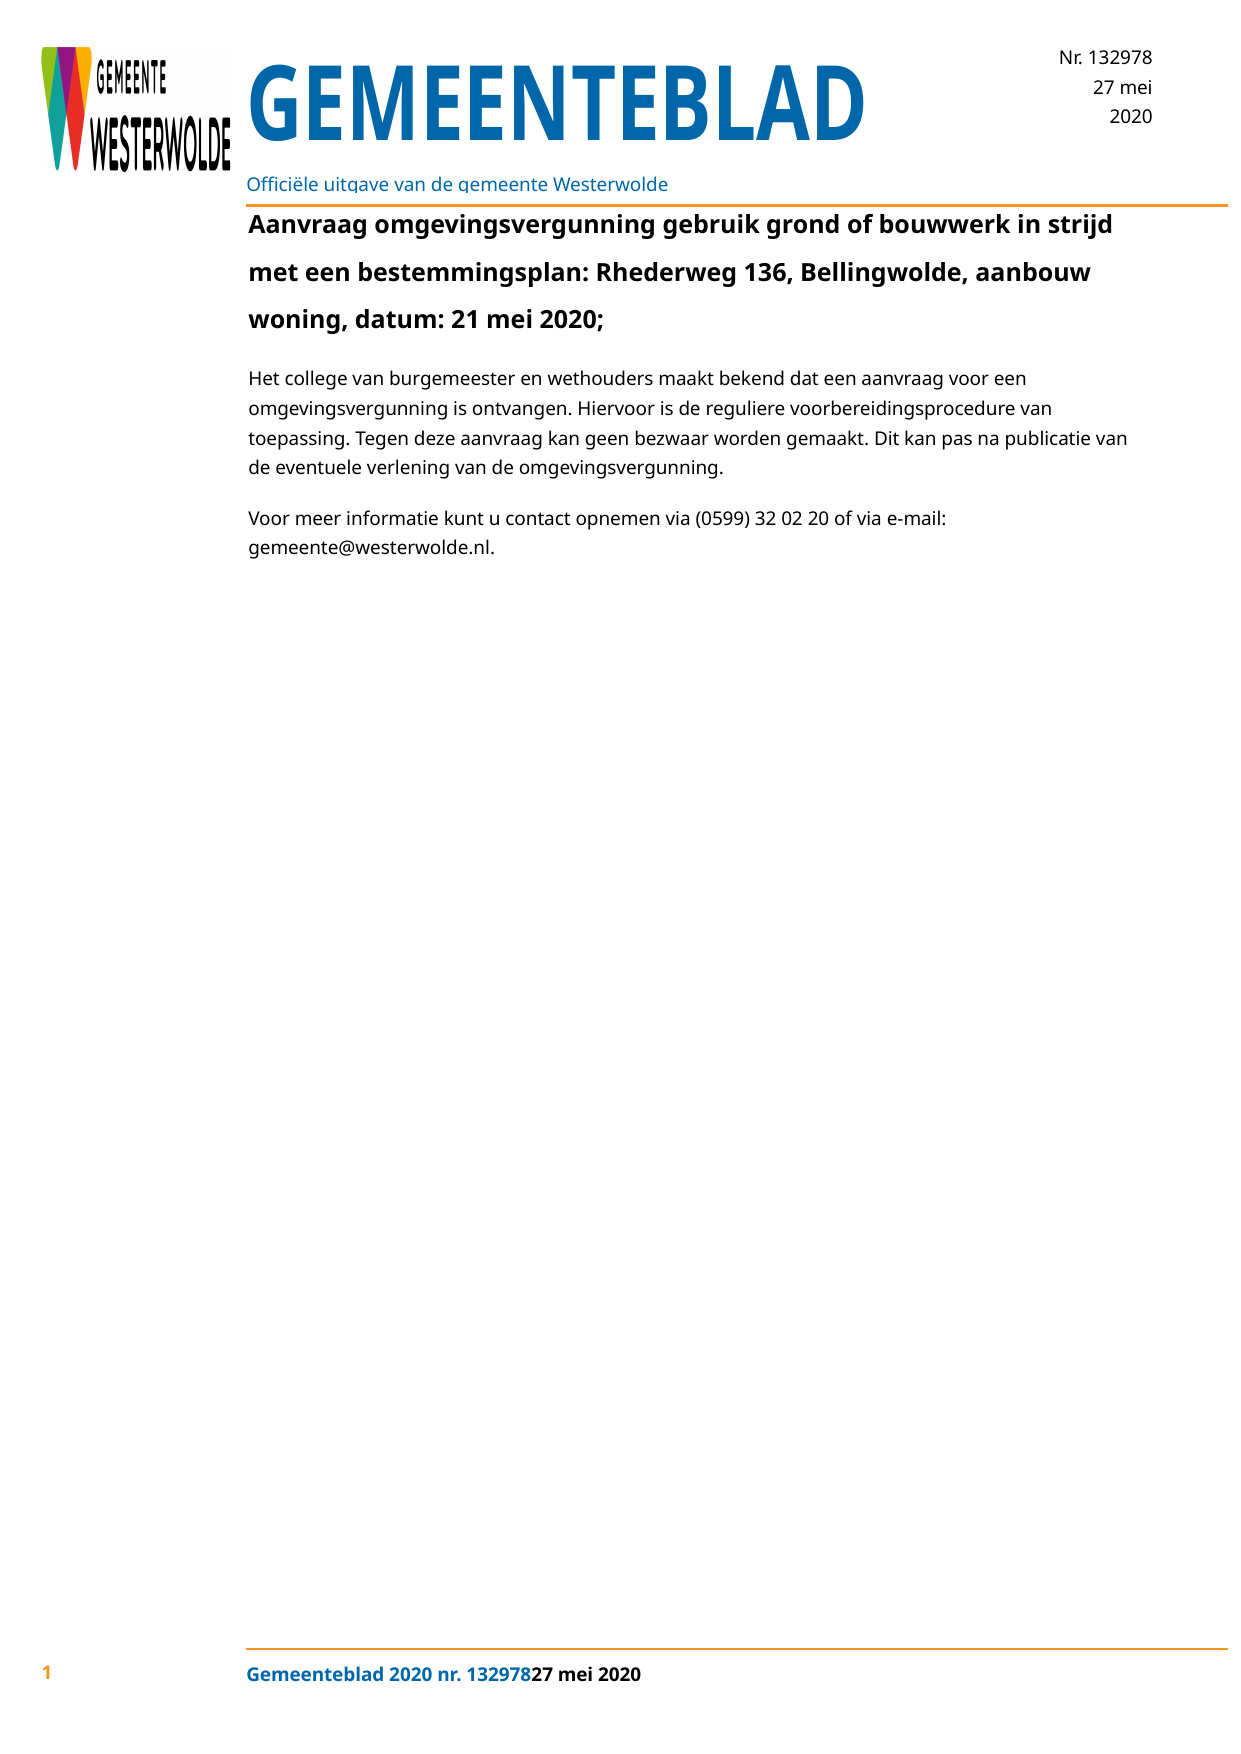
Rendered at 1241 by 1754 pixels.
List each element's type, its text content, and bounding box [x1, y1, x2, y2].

text Aanvraag omgevingsvergunning gebruik grond of bouwwerk in strijd met een bestemmingsplan: Rhederweg 136, Bellingwolde, aanbouw woning, datum: 21 mei 2020; [248, 207, 1152, 336]
text Het college van burgemeester en wethouders maakt bekend dat een aanvraag voor een omgevingsvergunning is ontvangen. Hiervoor is de reguliere voorbereidingsprocedure van toepassing. Tegen deze aanvraag kan geen bezwaar worden gemaakt. Dit kan pas na publicatie van de eventuele verlening van de omgevingsvergunning. [248, 366, 1152, 480]
text Voor meer informatie kunt u contact opnemen via (0599) 32 02 20 of via e-mail: gemeente@westerwolde.nl. [248, 505, 1152, 560]
picture [41, 47, 231, 172]
